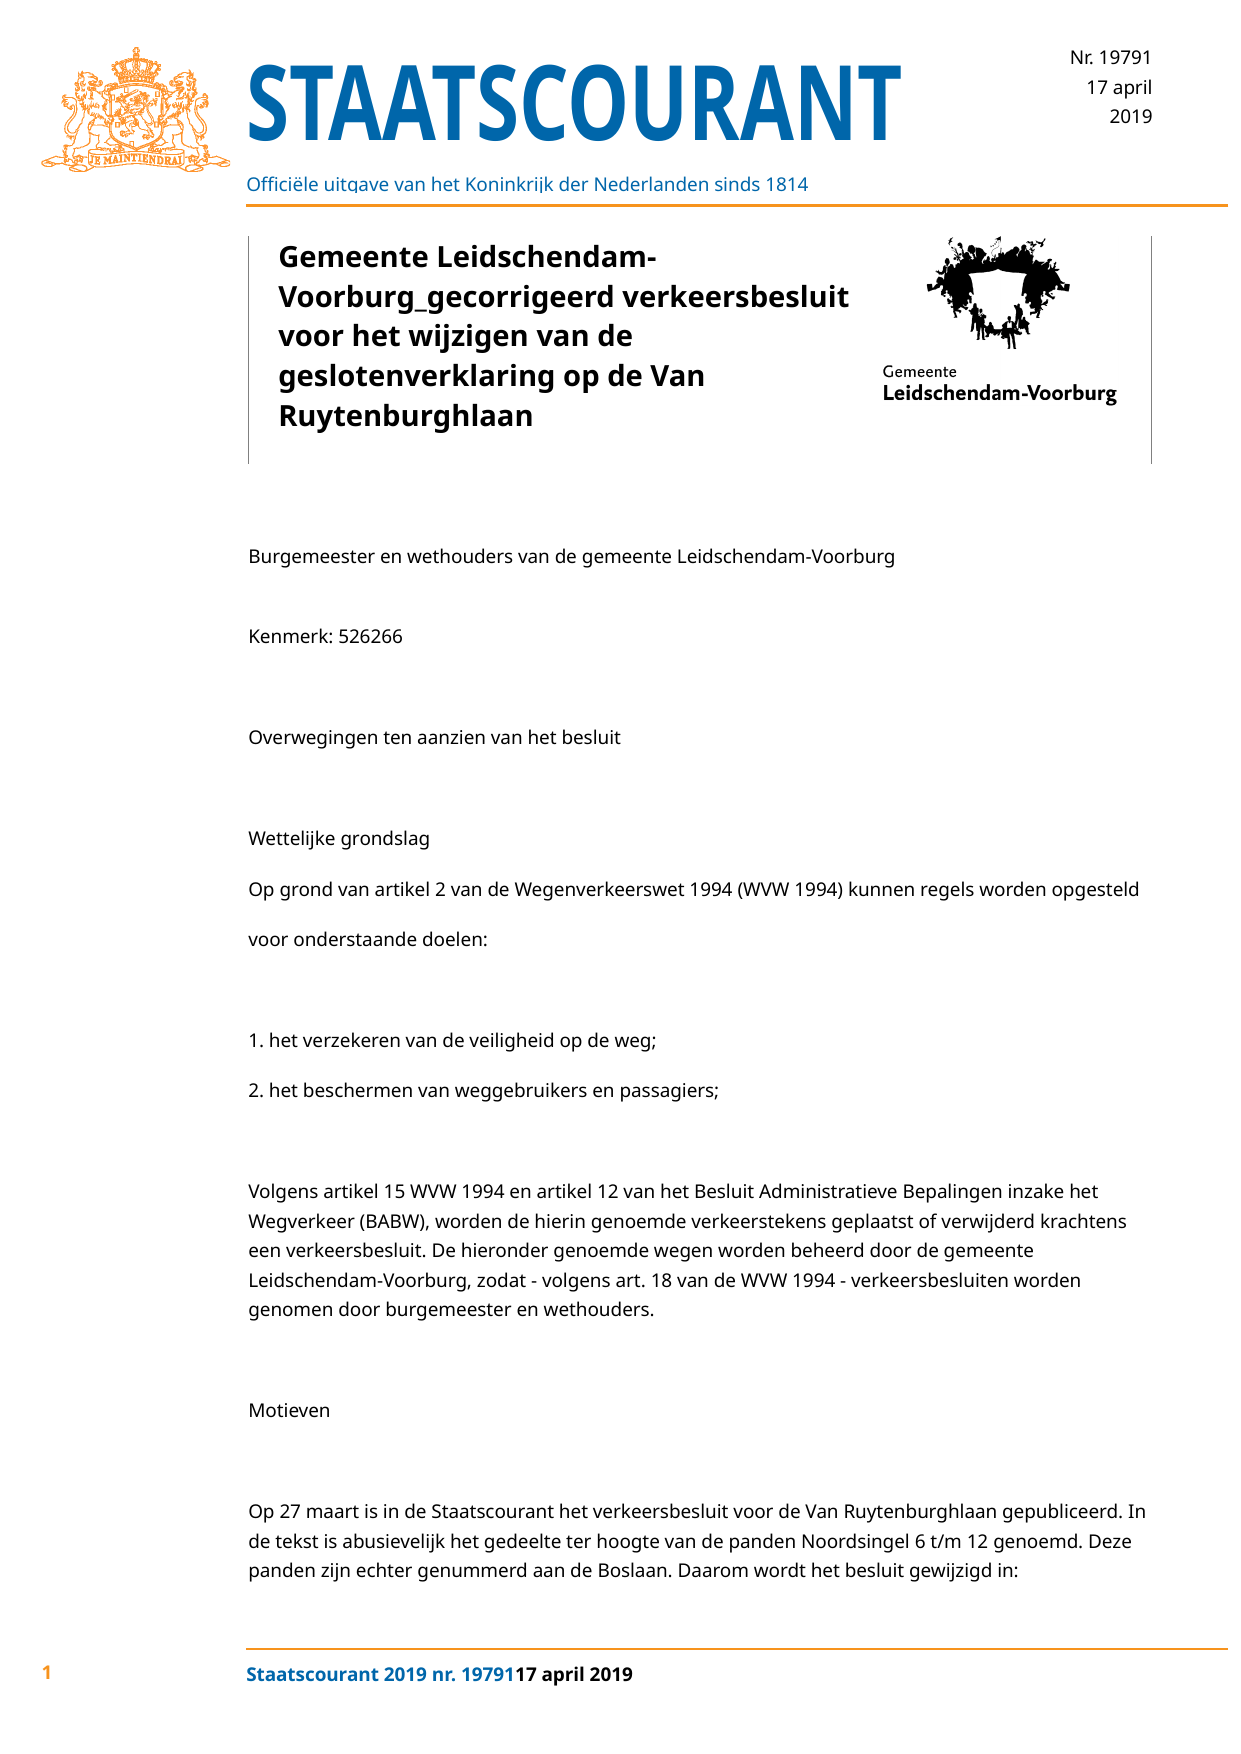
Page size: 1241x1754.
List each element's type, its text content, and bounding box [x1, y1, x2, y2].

text 2. het beschermen van weggebruikers en passagiers; [248, 1077, 1152, 1103]
text Op 27 maart is in de Staatscourant het verkeersbesluit voor de Van Ruytenburghlaan gepubliceerd. In de tekst is abusievelijk het gedeelte ter hoogte van de panden Noordsingel 6 t/m 12 genoemd. Deze panden zijn echter genummerd aan de Boslaan. Daarom wordt het besluit gewijzigd in: [248, 1498, 1152, 1583]
table_header [850, 236, 1151, 464]
text Burgemeester en wethouders van de gemeente Leidschendam-Voorburg [248, 544, 1152, 569]
text Motieven [248, 1397, 1152, 1423]
text Op grond van artikel 2 van de Wegenverkeerswet 1994 (WVW 1994) kunnen regels worden opgesteld [248, 876, 1152, 901]
table_header Gemeente Leidschendam-Voorburg_gecorrigeerd verkeersbesluit voor het wijzigen van de geslotenverklaring op de Van Ruytenburghlaan [249, 236, 850, 464]
text Kenmerk: 526266 [248, 624, 1152, 649]
text 1. het verzekeren van de veiligheid op de weg; [248, 1027, 1152, 1053]
picture [882, 236, 1119, 406]
text Volgens artikel 15 WVW 1994 en artikel 12 van het Besluit Administratieve Bepalingen inzake het Wegverkeer (BABW), worden de hierin genoemde verkeerstekens geplaatst of verwijderd krachtens een verkeersbesluit. De hieronder genoemde wegen worden beheerd door de gemeente Leidschendam-Voorburg, zodat - volgens art. 18 van de WVW 1994 - verkeersbesluiten worden genomen door burgemeester en wethouders. [248, 1178, 1152, 1322]
text Overwegingen ten aanzien van het besluit [248, 724, 1152, 750]
text voor onderstaande doelen: [248, 926, 1152, 952]
picture [41, 47, 231, 172]
text Wettelijke grondslag [248, 825, 1152, 851]
